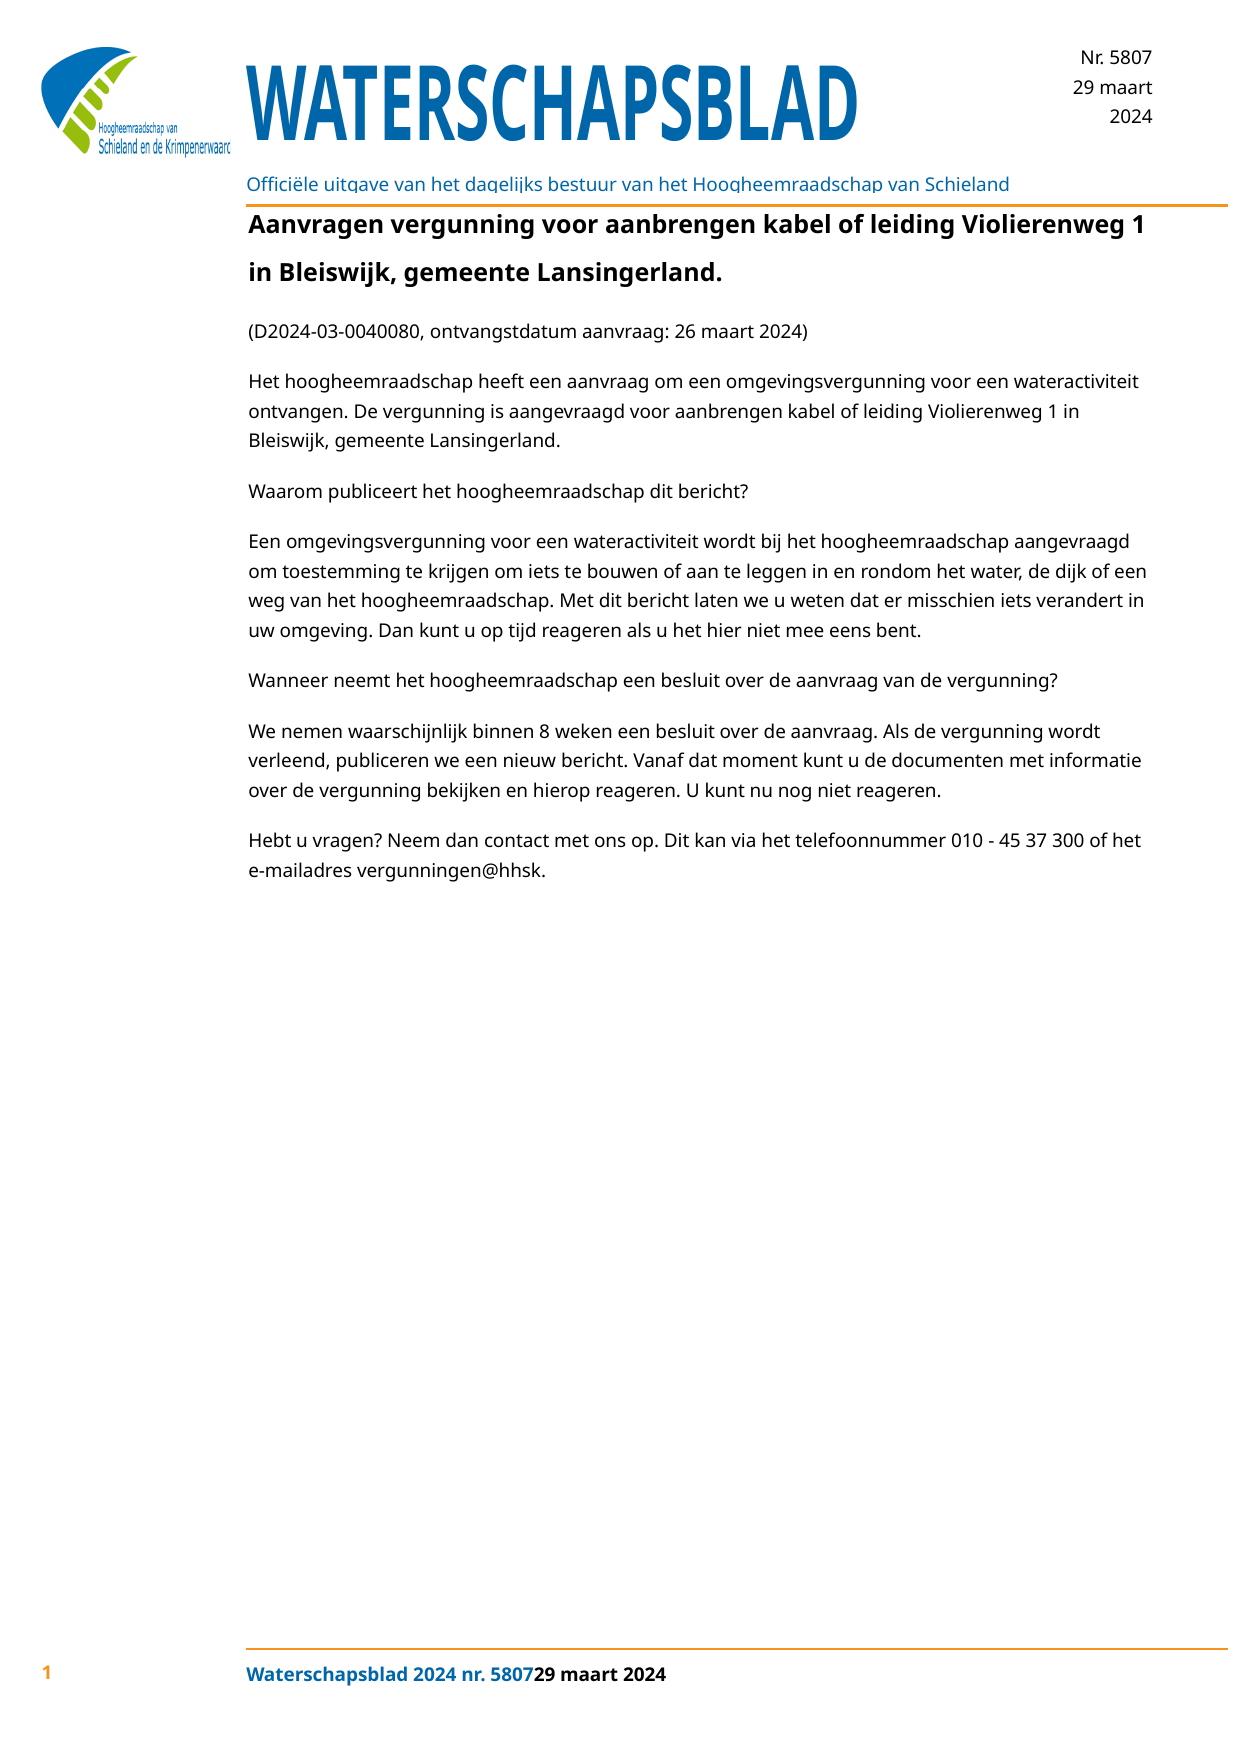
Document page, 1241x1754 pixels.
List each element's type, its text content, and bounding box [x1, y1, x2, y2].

picture [41, 47, 231, 172]
text Wanneer neemt het hoogheemraadschap een besluit over de aanvraag van de vergunning? [248, 667, 1152, 693]
text (D2024-03-0040080, ontvangstdatum aanvraag: 26 maart 2024) [248, 318, 1152, 344]
text Het hoogheemraadschap heeft een aanvraag om een omgevingsvergunning voor een wateractiviteit ontvangen. De vergunning is aangevraagd voor aanbrengen kabel of leiding Violierenweg 1 in Bleiswijk, gemeente Lansingerland. [248, 368, 1152, 453]
text Hebt u vragen? Neem dan contact met ons op. Dit kan via het telefoonnummer 010 - 45 37 300 of het e-mailadres vergunningen@hhsk. [248, 827, 1152, 883]
text We nemen waarschijnlijk binnen 8 weken een besluit over de aanvraag. Als de vergunning wordt verleend, publiceren we een nieuw bericht. Vanaf dat moment kunt u de documenten met informatie over de vergunning bekijken en hierop reageren. U kunt nu nog niet reageren. [248, 718, 1152, 803]
text Waarom publiceert het hoogheemraadschap dit bericht? [248, 478, 1152, 504]
text Een omgevingsvergunning voor een wateractiviteit wordt bij het hoogheemraadschap aangevraagd om toestemming te krijgen om iets te bouwen of aan te leggen in en rondom het water, de dijk of een weg van het hoogheemraadschap. Met dit bericht laten we u weten dat er misschien iets verandert in uw omgeving. Dan kunt u op tijd reageren als u het hier niet mee eens bent. [248, 528, 1152, 643]
text Aanvragen vergunning voor aanbrengen kabel of leiding Violierenweg 1 in Bleiswijk, gemeente Lansingerland. [248, 207, 1152, 288]
